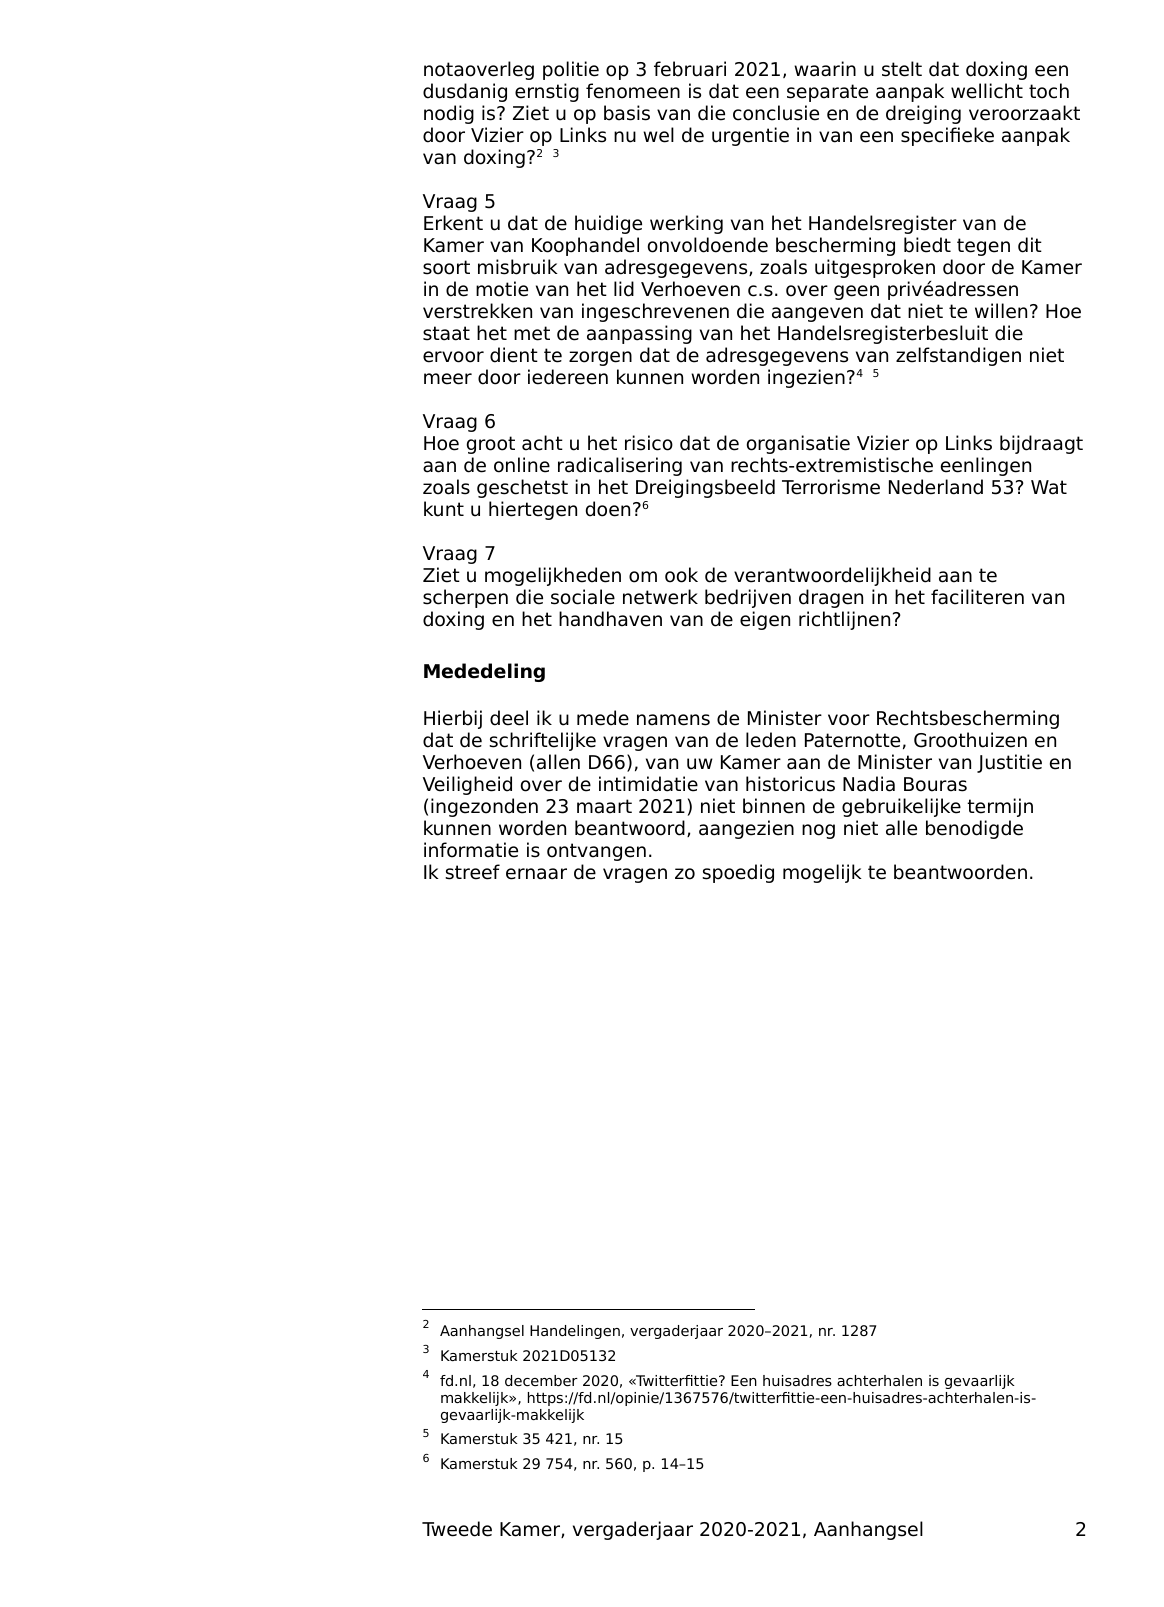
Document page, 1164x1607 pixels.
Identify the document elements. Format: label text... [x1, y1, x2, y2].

text Kamerstuk 2021D05132 [422, 1343, 1087, 1366]
text fd.nl, 18 december 2020, «Twitterfittie? Een huisadres achterhalen is gevaarlijk makkelijk», https://fd.nl/opinie/1367576/twitterfittie-een-huisadres-achterhalen-is-gevaarlijk-makkelijk [422, 1368, 1087, 1424]
text Hierbij deel ik u mede namens de Minister voor Rechtsbescherming dat de schriftelijke vragen van de leden Paternotte, Groothuizen en Verhoeven (allen D66), van uw Kamer aan de Minister van Justitie en Veiligheid over de intimidatie van historicus Nadia Bouras (ingezonden 23 maart 2021) niet binnen de gebruikelijke termijn kunnen worden beantwoord, aangezien nog niet alle benodigde informatie is ontvangen. [422, 708, 1087, 862]
text Kamerstuk 35 421, nr. 15 [422, 1427, 1087, 1449]
text Ik streef ernaar de vragen zo spoedig mogelijk te beantwoorden. [422, 862, 1087, 884]
text Vraag 5 [422, 191, 1087, 213]
subtitle Mededeling [422, 661, 1087, 683]
text Vraag 6 [422, 411, 1087, 433]
text Aanhangsel Handelingen, vergaderjaar 2020–2021, nr. 1287 [422, 1318, 1087, 1341]
text Ziet u mogelijkheden om ook de verantwoordelijkheid aan te scherpen die sociale netwerk bedrijven dragen in het faciliteren van doxing en het handhaven van de eigen richtlijnen? [422, 565, 1087, 631]
text Hoe groot acht u het risico dat de organisatie Vizier op Links bijdraagt aan de online radicalisering van rechts-extremistische eenlingen zoals geschetst in het Dreigingsbeeld Terrorisme Nederland 53? Wat kunt u hiertegen doen? [422, 433, 1087, 521]
text notaoverleg politie op 3 februari 2021, waarin u stelt dat doxing een dusdanig ernstig fenomeen is dat een separate aanpak wellicht toch nodig is? Ziet u op basis van die conclusie en de dreiging veroorzaakt door Vizier op Links nu wel de urgentie in van een specifieke aanpak van doxing? [422, 59, 1087, 169]
text Kamerstuk 29 754, nr. 560, p. 14–15 [422, 1452, 1087, 1474]
text Erkent u dat de huidige werking van het Handelsregister van de Kamer van Koophandel onvoldoende bescherming biedt tegen dit soort misbruik van adresgegevens, zoals uitgesproken door de Kamer in de motie van het lid Verhoeven c.s. over geen privéadressen verstrekken van ingeschrevenen die aangeven dat niet te willen? Hoe staat het met de aanpassing van het Handelsregisterbesluit die ervoor dient te zorgen dat de adresgegevens van zelfstandigen niet meer door iedereen kunnen worden ingezien? [422, 213, 1087, 389]
text Vraag 7 [422, 543, 1087, 565]
